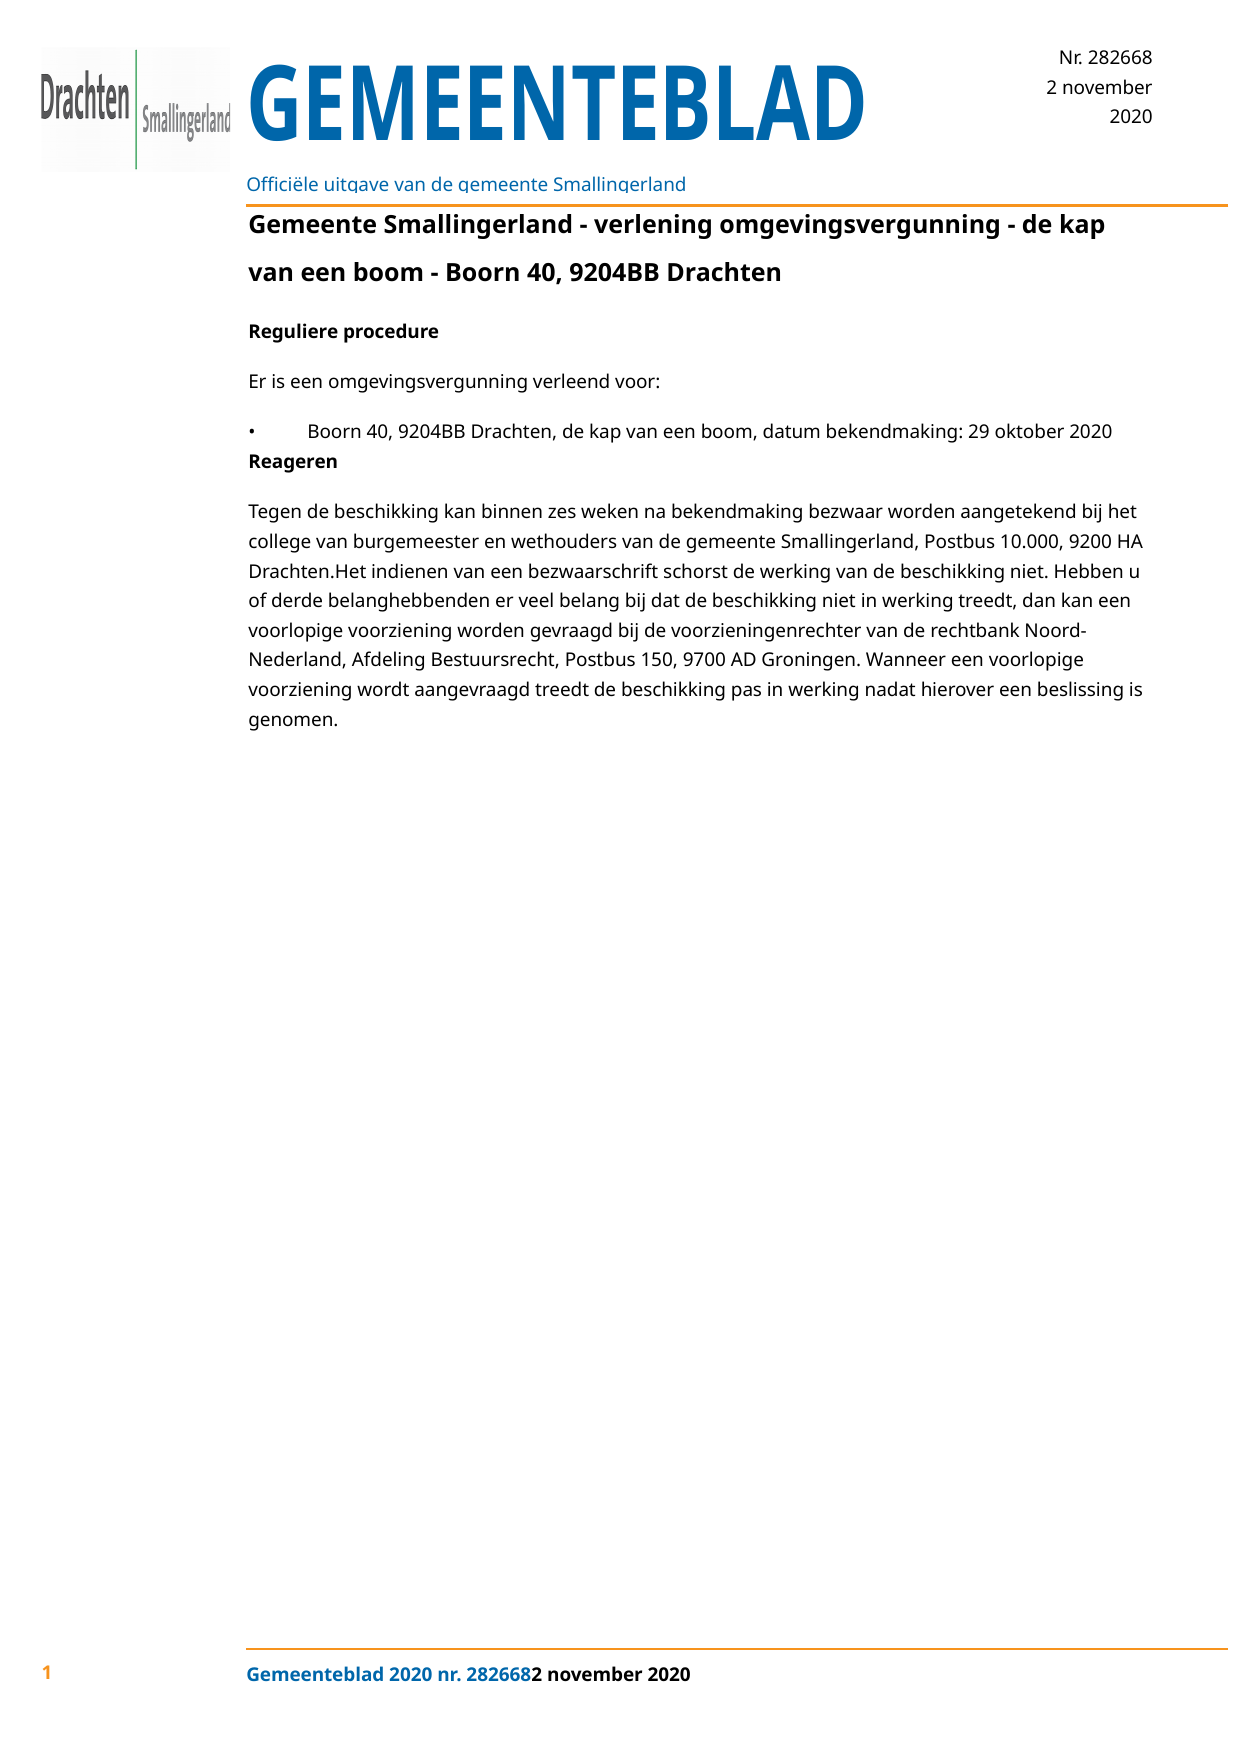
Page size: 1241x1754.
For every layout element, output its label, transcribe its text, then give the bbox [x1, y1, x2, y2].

list Boorn 40, 9204BB Drachten, de kap van een boom, datum bekendmaking: 29 oktober 2020 [248, 419, 1152, 444]
text Tegen de beschikking kan binnen zes weken na bekendmaking bezwaar worden aangetekend bij het college van burgemeester en wethouders van de gemeente Smallingerland, Postbus 10.000, 9200 HA Drachten.Het indienen van een bezwaarschrift schorst de werking van de beschikking niet. Hebben u of derde belanghebbenden er veel belang bij dat de beschikking niet in werking treedt, dan kan een voorlopige voorziening worden gevraagd bij de voorzieningenrechter van de rechtbank Noord-Nederland, Afdeling Bestuursrecht, Postbus 150, 9700 AD Groningen. Wanneer een voorlopige voorziening wordt aangevraagd treedt de beschikking pas in werking nadat hierover een beslissing is genomen. [248, 499, 1152, 732]
text Er is een omgevingsvergunning verleend voor: [248, 368, 1152, 394]
picture [41, 47, 231, 172]
text Reageren [248, 448, 1152, 474]
text Gemeente Smallingerland - verlening omgevingsvergunning - de kap van een boom - Boorn 40, 9204BB Drachten [248, 207, 1152, 288]
text Reguliere procedure [248, 318, 1152, 344]
